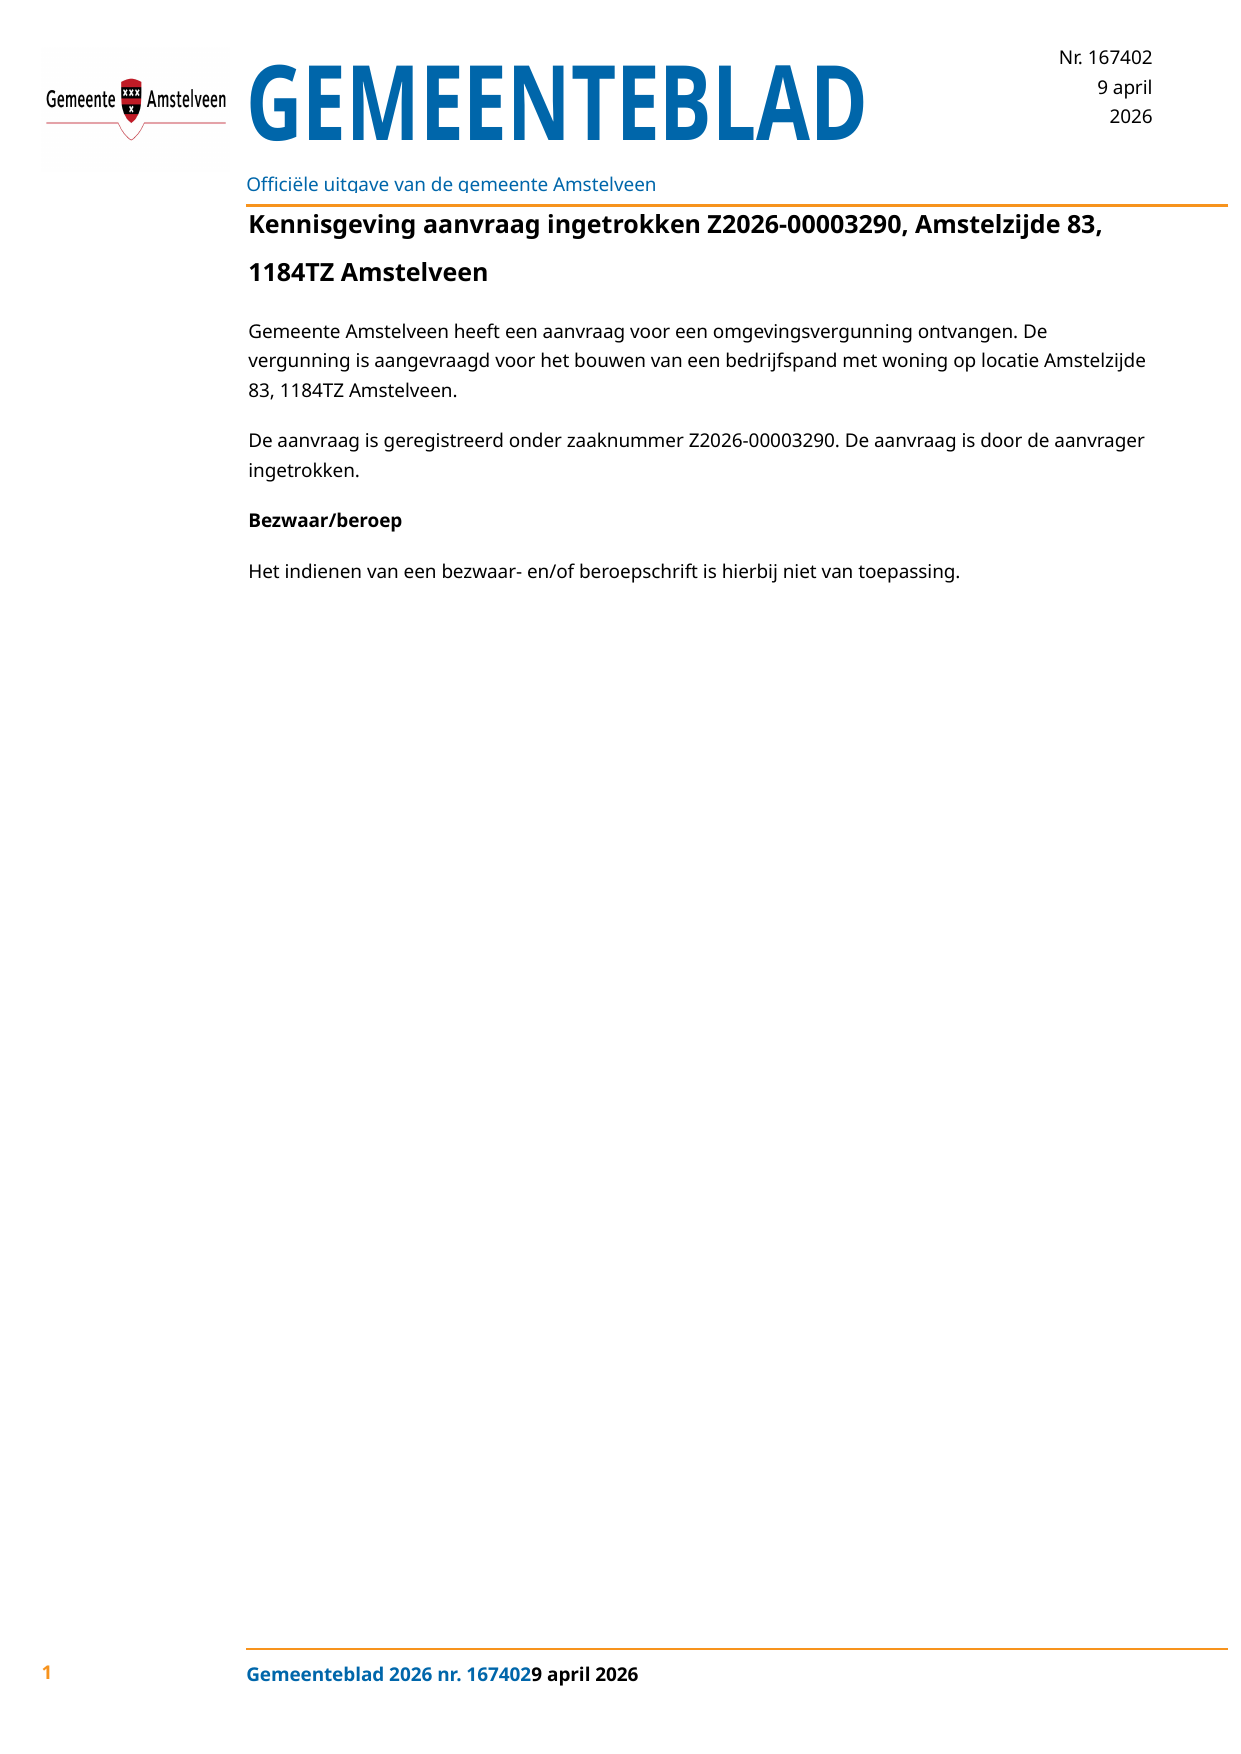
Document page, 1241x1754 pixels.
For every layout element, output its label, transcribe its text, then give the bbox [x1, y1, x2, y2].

text Bezwaar/beroep [248, 507, 1152, 533]
text Gemeente Amstelveen heeft een aanvraag voor een omgevingsvergunning ontvangen. De vergunning is aangevraagd voor het bouwen van een bedrijfspand met woning op locatie Amstelzijde 83, 1184TZ Amstelveen. [248, 318, 1152, 403]
text Kennisgeving aanvraag ingetrokken Z2026-00003290, Amstelzijde 83, 1184TZ Amstelveen [248, 207, 1152, 288]
text Het indienen van een bezwaar- en/of beroepschrift is hierbij niet van toepassing. [248, 558, 1152, 584]
picture [41, 47, 231, 172]
text De aanvraag is geregistreerd onder zaaknummer Z2026-00003290. De aanvraag is door de aanvrager ingetrokken. [248, 427, 1152, 483]
